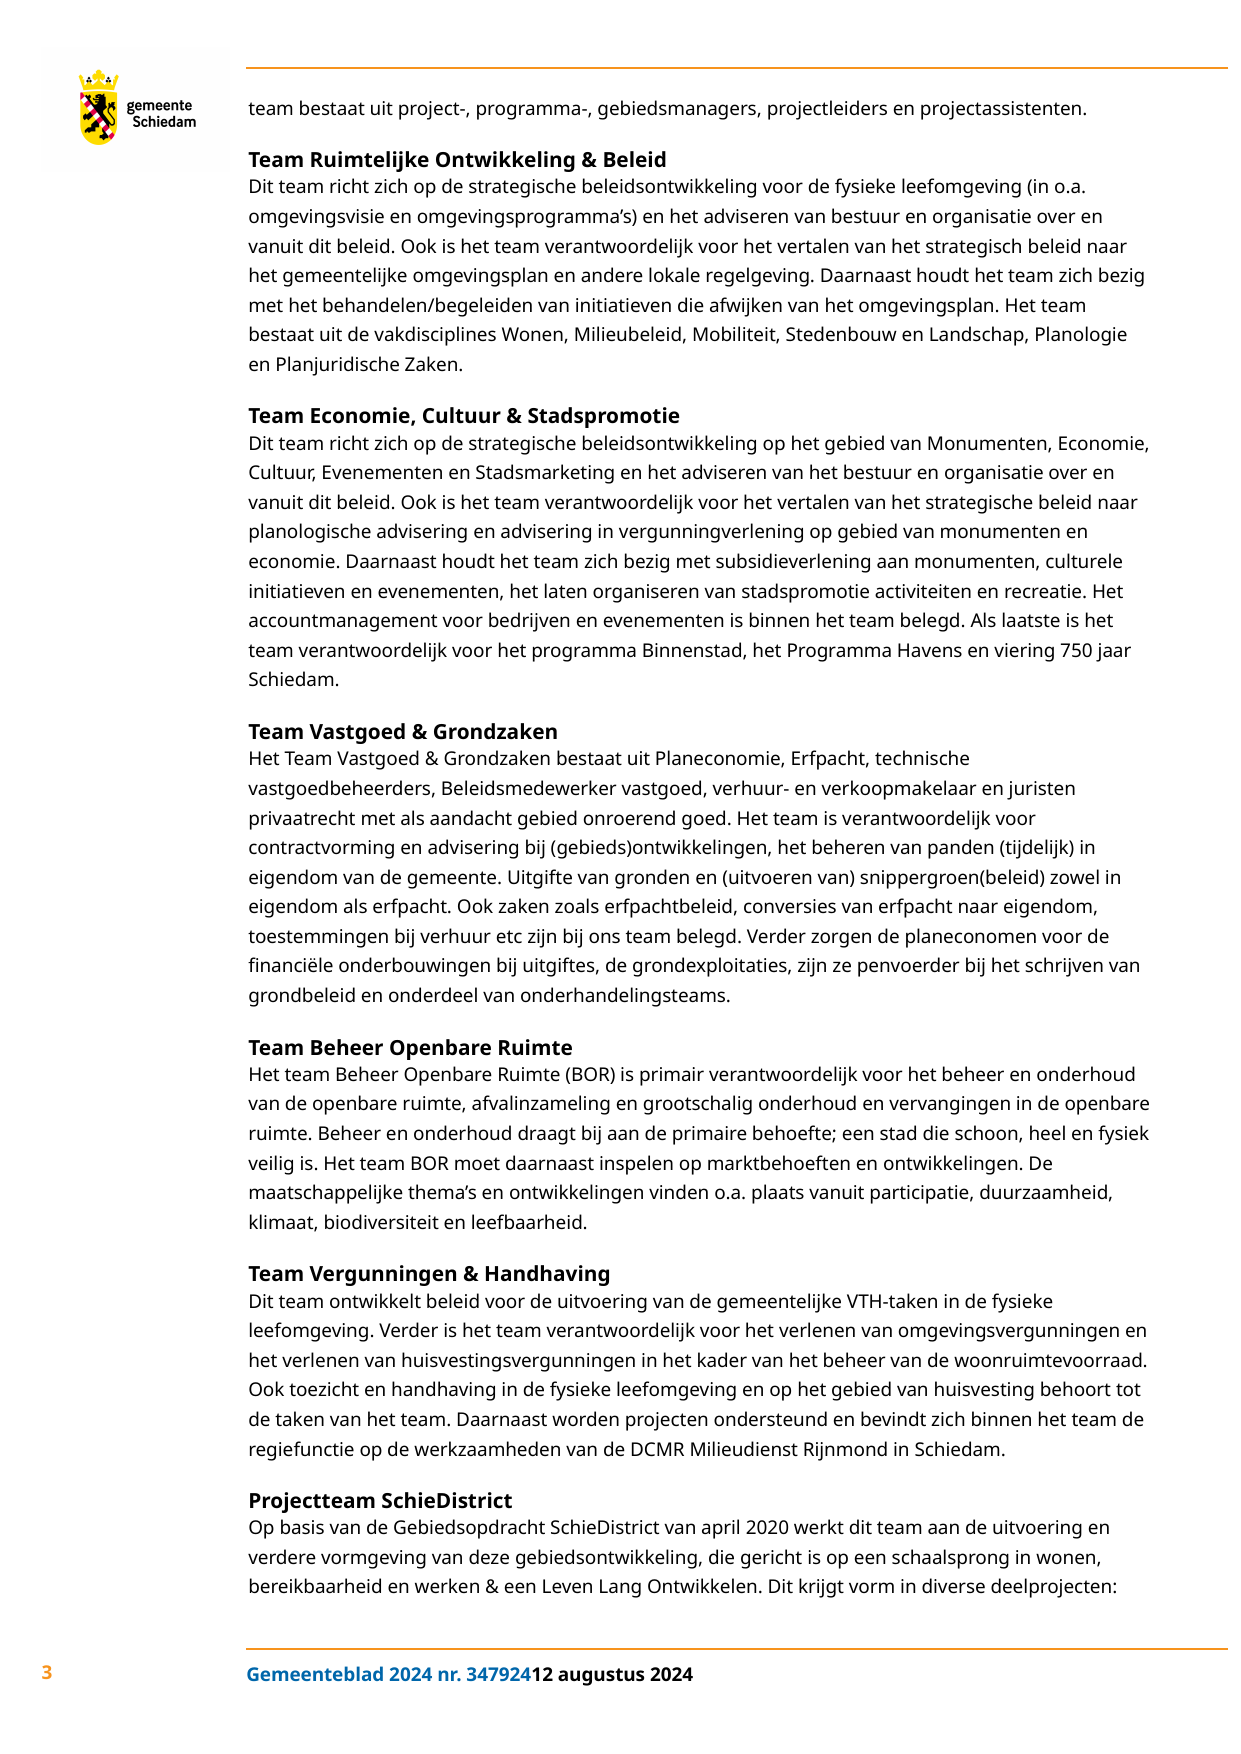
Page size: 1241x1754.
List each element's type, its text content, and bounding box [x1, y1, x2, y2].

text team bestaat uit project-, programma-, gebiedsmanagers, projectleiders en projectassistenten. [248, 95, 1152, 121]
text Dit team ontwikkelt beleid voor de uitvoering van de gemeentelijke VTH-taken in de fysieke leefomgeving. Verder is het team verantwoordelijk voor het verlenen van omgevingsvergunningen en het verlenen van huisvestingsvergunningen in het kader van het beheer van de woonruimtevoorraad. Ook toezicht en handhaving in de fysieke leefomgeving en op het gebied van huisvesting behoort tot de taken van het team. Daarnaast worden projecten ondersteund en bevindt zich binnen het team de regiefunctie op de werkzaamheden van de DCMR Milieudienst Rijnmond in Schiedam. [248, 1288, 1152, 1461]
text Dit team richt zich op de strategische beleidsontwikkeling op het gebied van Monumenten, Economie, Cultuur, Evenementen en Stadsmarketing en het adviseren van het bestuur en organisatie over en vanuit dit beleid. Ook is het team verantwoordelijk voor het vertalen van het strategische beleid naar planologische advisering en advisering in vergunningverlening op gebied van monumenten en economie. Daarnaast houdt het team zich bezig met subsidieverlening aan monumenten, culturele initiatieven en evenementen, het laten organiseren van stadspromotie activiteiten en recreatie. Het accountmanagement voor bedrijven en evenementen is binnen het team belegd. Als laatste is het team verantwoordelijk voor het programma Binnenstad, het Programma Havens en viering 750 jaar Schiedam. [248, 430, 1152, 692]
text Op basis van de Gebiedsopdracht SchieDistrict van april 2020 werkt dit team aan de uitvoering en verdere vormgeving van deze gebiedsontwikkeling, die gericht is op een schaalsprong in wonen, bereikbaarheid en werken & een Leven Lang Ontwikkelen. Dit krijgt vorm in diverse deelprojecten: [248, 1514, 1152, 1599]
text Team Vastgoed & Grondzaken [248, 717, 1152, 746]
text Projectteam SchieDistrict [248, 1486, 1152, 1514]
picture [41, 47, 231, 172]
text Team Ruimtelijke Ontwikkeling & Beleid [248, 145, 1152, 174]
text Team Vergunningen & Handhaving [248, 1259, 1152, 1288]
text Team Economie, Cultuur & Stadspromotie [248, 402, 1152, 430]
text Het team Beheer Openbare Ruimte (BOR) is primair verantwoordelijk voor het beheer en onderhoud van de openbare ruimte, afvalinzameling en grootschalig onderhoud en vervangingen in de openbare ruimte. Beheer en onderhoud draagt bij aan de primaire behoefte; een stad die schoon, heel en fysiek veilig is. Het team BOR moet daarnaast inspelen op marktbehoeften en ontwikkelingen. De maatschappelijke thema’s en ontwikkelingen vinden o.a. plaats vanuit participatie, duurzaamheid, klimaat, biodiversiteit en leefbaarheid. [248, 1061, 1152, 1235]
text Team Beheer Openbare Ruimte [248, 1033, 1152, 1061]
text Dit team richt zich op de strategische beleidsontwikkeling voor de fysieke leefomgeving (in o.a. omgevingsvisie en omgevingsprogramma’s) en het adviseren van bestuur en organisatie over en vanuit dit beleid. Ook is het team verantwoordelijk voor het vertalen van het strategisch beleid naar het gemeentelijke omgevingsplan en andere lokale regelgeving. Daarnaast houdt het team zich bezig met het behandelen/begeleiden van initiatieven die afwijken van het omgevingsplan. Het team bestaat uit de vakdisciplines Wonen, Milieubeleid, Mobiliteit, Stedenbouw en Landschap, Planologie en Planjuridische Zaken. [248, 174, 1152, 377]
text Het Team Vastgoed & Grondzaken bestaat uit Planeconomie, Erfpacht, technische vastgoedbeheerders, Beleidsmedewerker vastgoed, verhuur- en verkoopmakelaar en juristen privaatrecht met als aandacht gebied onroerend goed. Het team is verantwoordelijk voor contractvorming en advisering bij (gebieds)ontwikkelingen, het beheren van panden (tijdelijk) in eigendom van de gemeente. Uitgifte van gronden en (uitvoeren van) snippergroen(beleid) zowel in eigendom als erfpacht. Ook zaken zoals erfpachtbeleid, conversies van erfpacht naar eigendom, toestemmingen bij verhuur etc zijn bij ons team belegd. Verder zorgen de planeconomen voor de financiële onderbouwingen bij uitgiftes, de grondexploitaties, zijn ze penvoerder bij het schrijven van grondbeleid en onderdeel van onderhandelingsteams. [248, 746, 1152, 1008]
